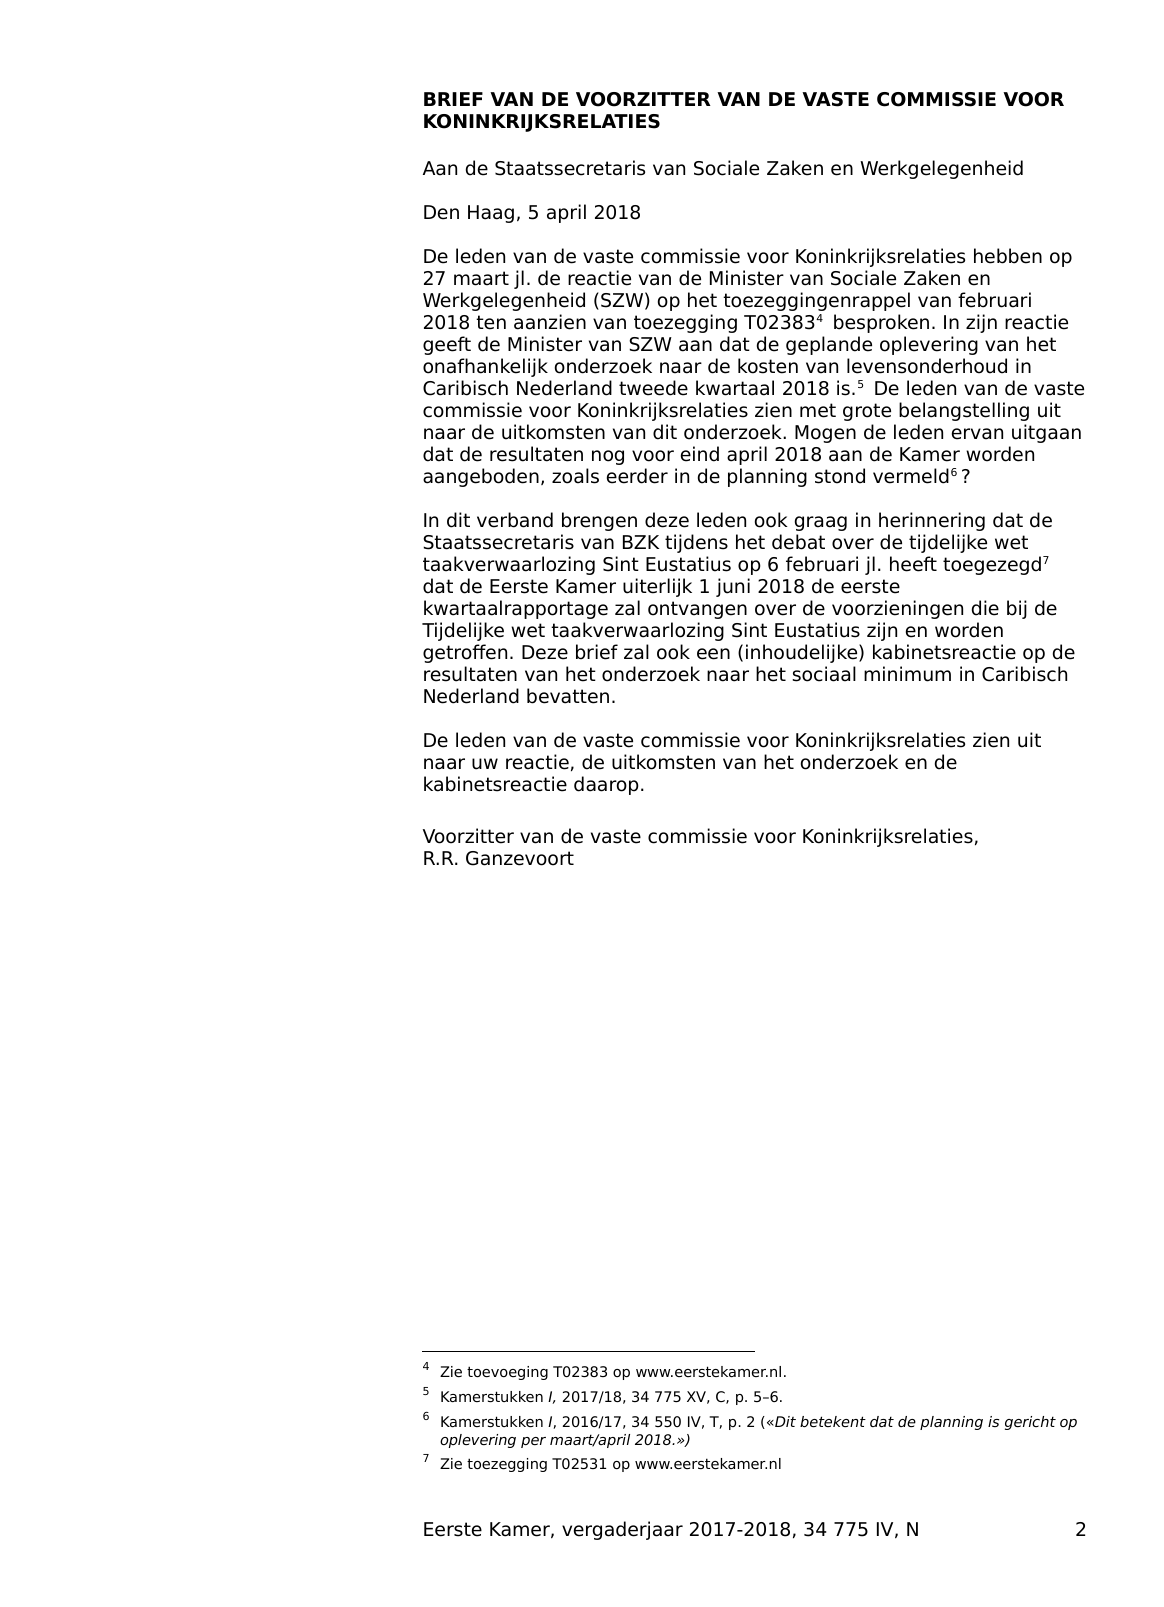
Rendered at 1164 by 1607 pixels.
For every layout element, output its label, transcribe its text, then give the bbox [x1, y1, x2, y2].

text Aan de Staatssecretaris van Sociale Zaken en Werkgelegenheid [422, 158, 1087, 180]
text In dit verband brengen deze leden ook graag in herinnering dat de Staatssecretaris van BZK tijdens het debat over de tijdelijke wet taakverwaarlozing Sint Eustatius op 6 februari jl. heeft toegezegd dat de Eerste Kamer uiterlijk 1 juni 2018 de eerste kwartaalrapportage zal ontvangen over de voorzieningen die bij de Tijdelijke wet taakverwaarlozing Sint Eustatius zijn en worden getroffen. Deze brief zal ook een (inhoudelijke) kabinetsreactie op de resultaten van het onderzoek naar het sociaal minimum in Caribisch Nederland bevatten. [422, 510, 1087, 708]
text De leden van de vaste commissie voor Koninkrijksrelaties hebben op 27 maart jl. de reactie van de Minister van Sociale Zaken en Werkgelegenheid (SZW) op het toezeggingenrappel van februari 2018 ten aanzien van toezegging T02383 besproken. In zijn reactie geeft de Minister van SZW aan dat de geplande oplevering van het onafhankelijk onderzoek naar de kosten van levensonderhoud in Caribisch Nederland tweede kwartaal 2018 is. De leden van de vaste commissie voor Koninkrijksrelaties zien met grote belangstelling uit naar de uitkomsten van dit onderzoek. Mogen de leden ervan uitgaan dat de resultaten nog voor eind april 2018 aan de Kamer worden aangeboden, zoals eerder in de planning stond vermeld? [422, 246, 1087, 488]
text De leden van de vaste commissie voor Koninkrijksrelaties zien uit naar uw reactie, de uitkomsten van het onderzoek en de kabinetsreactie daarop. [422, 730, 1087, 796]
text Zie toevoeging T02383 op www.eerstekamer.nl. [422, 1360, 1087, 1382]
text Kamerstukken I, 2016/17, 34 550 IV, T, p. 2 («Dit betekent dat de planning is gericht op oplevering per maart/april 2018.») [422, 1410, 1087, 1449]
subtitle BRIEF VAN DE VOORZITTER VAN DE VASTE COMMISSIE VOOR KONINKRIJKSRELATIES [422, 89, 1087, 133]
text Voorzitter van de vaste commissie voor Koninkrijksrelaties, R.R. Ganzevoort [422, 826, 1087, 870]
text Kamerstukken I, 2017/18, 34 775 XV, C, p. 5–6. [422, 1385, 1087, 1407]
text Den Haag, 5 april 2018 [422, 202, 1087, 224]
text Zie toezegging T02531 op www.eerstekamer.nl [422, 1452, 1087, 1474]
